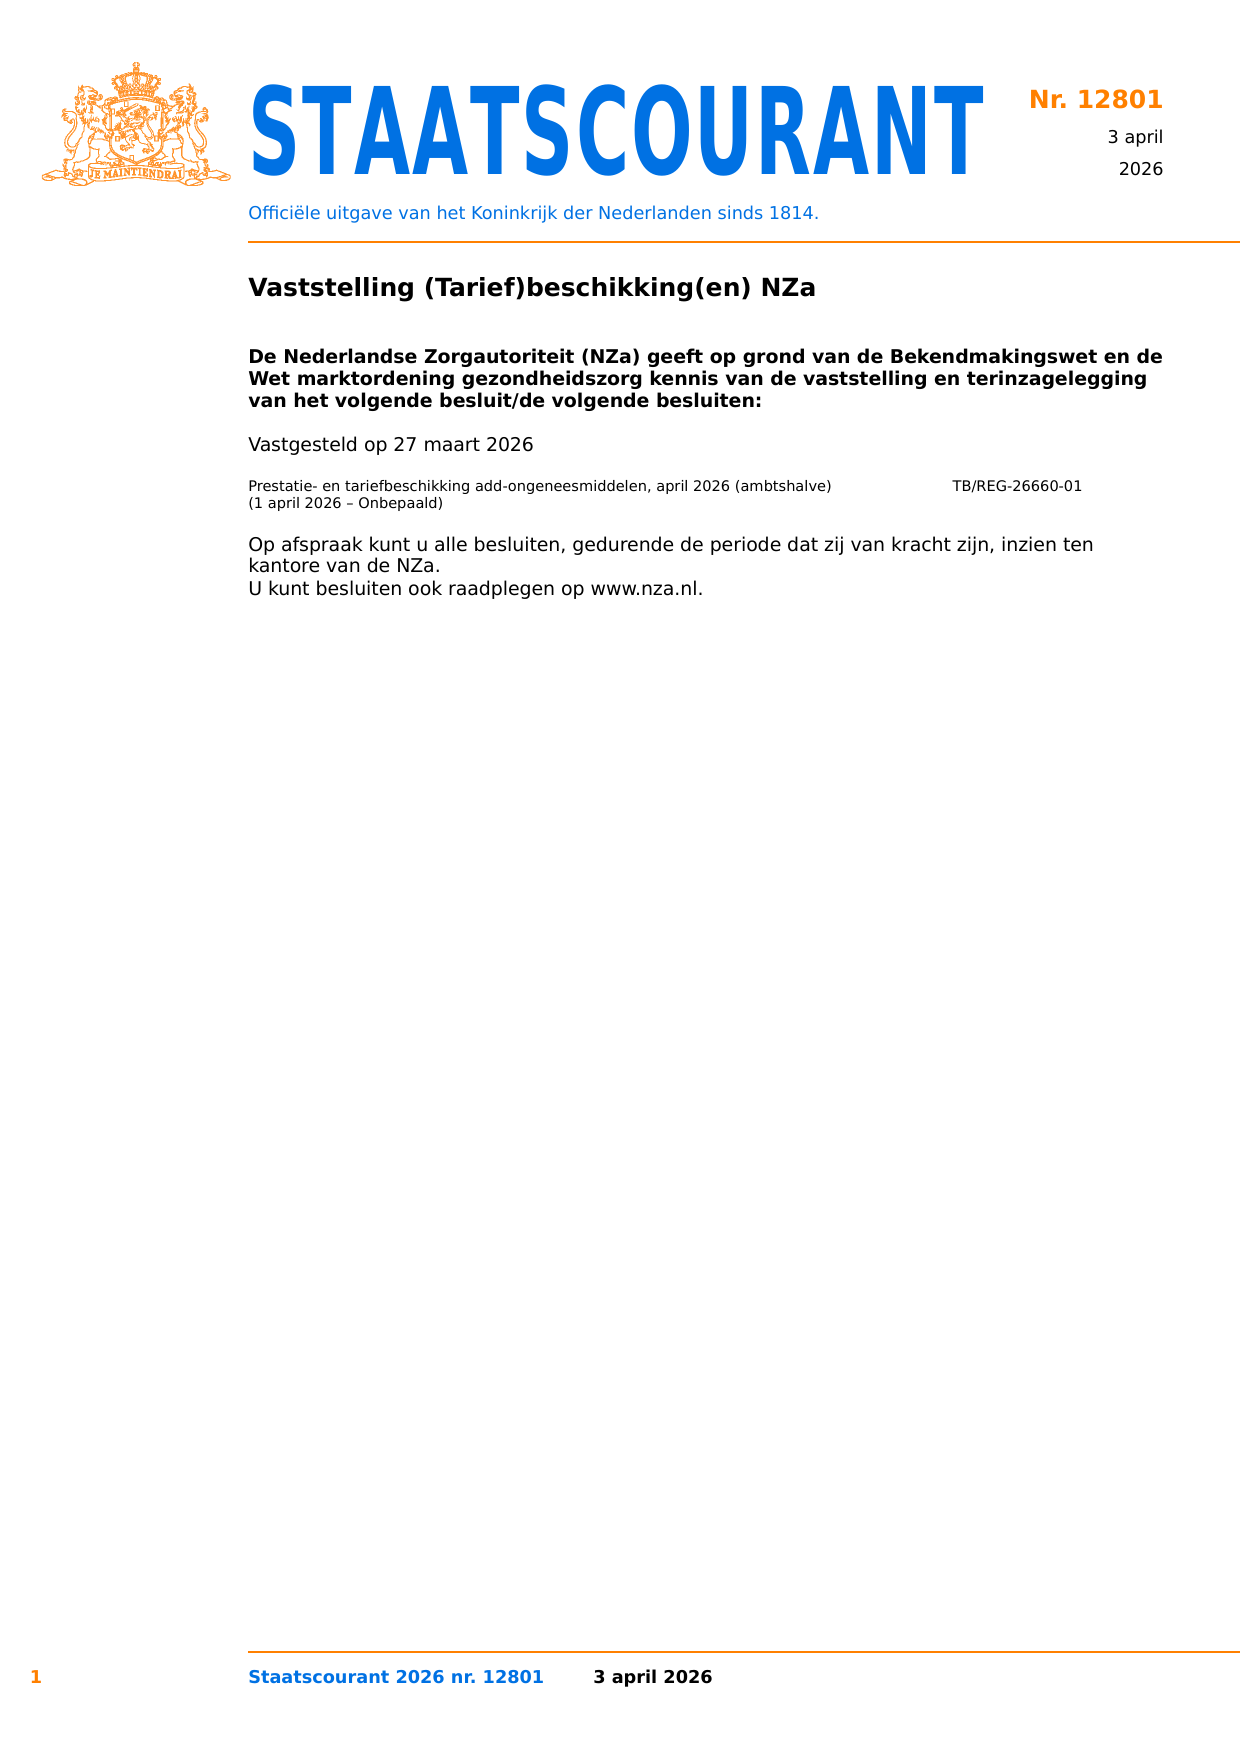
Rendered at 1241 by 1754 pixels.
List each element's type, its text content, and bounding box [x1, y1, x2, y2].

table_cell 3 april [998, 121, 1240, 153]
table_cell Officiële uitgave van het Koninkrijk der Nederlanden sinds 1814. [248, 203, 1240, 241]
table_cell 2026 [998, 153, 1240, 203]
text Vastgesteld op 27 maart 2026 [248, 434, 1163, 456]
text De Nederlandse Zorgautoriteit (NZa) geeft op grond van de Bekendmakingswet en de Wet marktordening gezondheidszorg kennis van de vaststelling en terinzagelegging van het volgende besluit/de volgende besluiten: [248, 346, 1163, 412]
table_header Prestatie- en tariefbeschikking add-ongeneesmiddelen, april 2026 (ambtshalve) (1 april 2026 – Onbepaald) [248, 478, 947, 512]
picture [41, 62, 231, 186]
table_header Nr. 12801 [998, 62, 1240, 121]
table_header [25, 62, 248, 241]
text U kunt besluiten ook raadplegen op www.nza.nl. [248, 577, 1163, 599]
table_header STAATSCOURANT [248, 62, 998, 203]
table_header TB/REG-26660-01 [947, 478, 1163, 512]
subtitle Vaststelling (Tarief)beschikking(en) NZa [248, 273, 1163, 302]
text Op afspraak kunt u alle besluiten, gedurende de periode dat zij van kracht zijn, inzien ten kantore van de NZa. [248, 533, 1163, 577]
